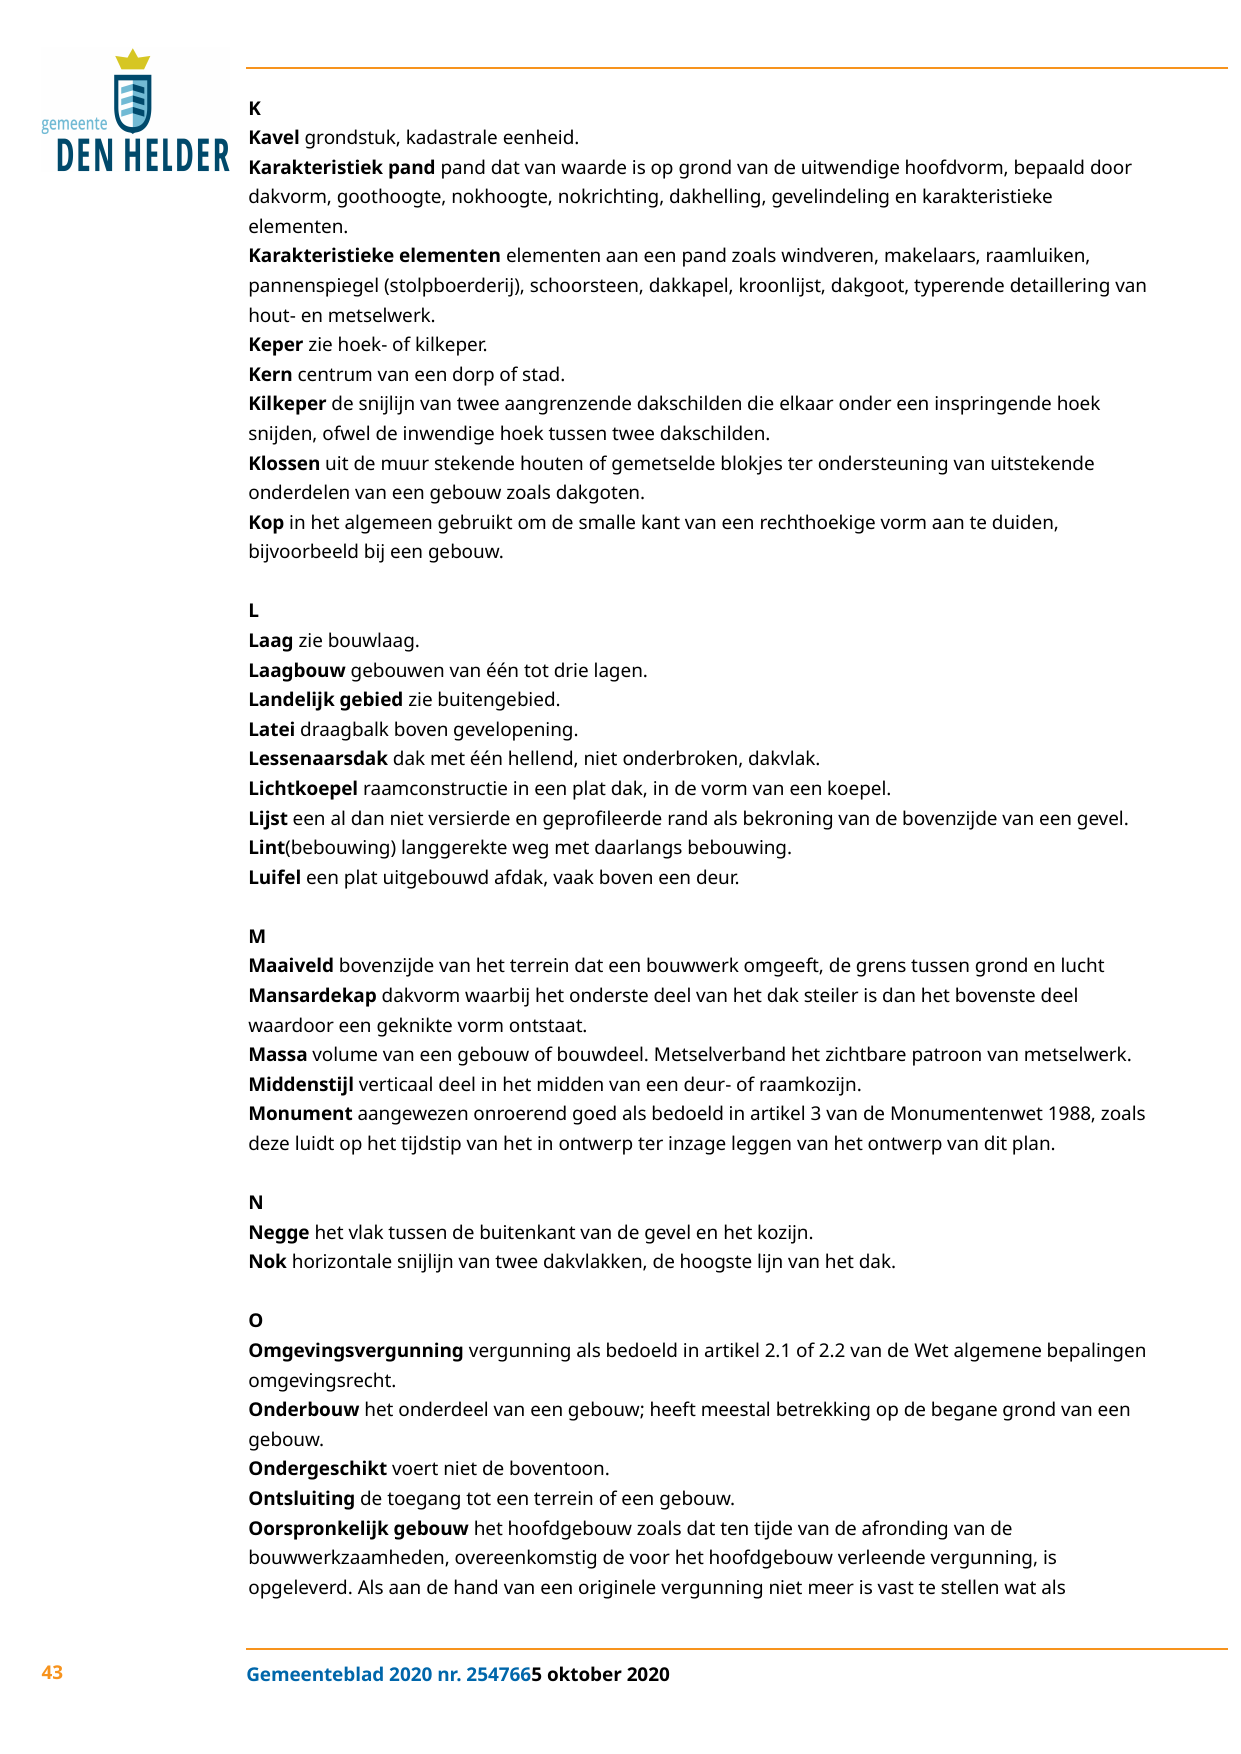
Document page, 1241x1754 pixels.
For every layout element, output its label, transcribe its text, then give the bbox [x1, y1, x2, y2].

text Landelijk gebied zie buitengebied. [248, 686, 1152, 712]
text Maaiveld bovenzijde van het terrein dat een bouwwerk omgeeft, de grens tussen grond en lucht [248, 953, 1152, 978]
text Kavel grondstuk, kadastrale eenheid. [248, 124, 1152, 150]
text Latei draagbalk boven gevelopening. [248, 716, 1152, 742]
text Kop in het algemeen gebruikt om de smalle kant van een rechthoekige vorm aan te duiden, bijvoorbeeld bij een gebouw. [248, 509, 1152, 564]
text L [248, 598, 1152, 623]
text Klossen uit de muur stekende houten of gemetselde blokjes ter ondersteuning van uitstekende onderdelen van een gebouw zoals dakgoten. [248, 450, 1152, 505]
text Laagbouw gebouwen van één tot drie lagen. [248, 657, 1152, 683]
text Negge het vlak tussen de buitenkant van de gevel en het kozijn. [248, 1219, 1152, 1245]
text Massa volume van een gebouw of bouwdeel. Metselverband het zichtbare patroon van metselwerk. Middenstijl verticaal deel in het midden van een deur- of raamkozijn. [248, 1041, 1152, 1097]
text Lichtkoepel raamconstructie in een plat dak, in de vorm van een koepel. [248, 775, 1152, 801]
text Kern centrum van een dorp of stad. [248, 361, 1152, 387]
picture [63, 144, 68, 165]
picture [220, 160, 224, 172]
text Keper zie hoek- of kilkeper. [248, 331, 1152, 357]
picture [41, 47, 231, 172]
text Oorspronkelijk gebouw het hoofdgebouw zoals dat ten tijde van de afronding van de bouwwerkzaamheden, overeenkomstig de voor het hoofdgebouw verleende vergunning, is opgeleverd. Als aan de hand van een originele vergunning niet meer is vast te stellen wat als [248, 1515, 1152, 1600]
picture [182, 144, 187, 165]
text O [248, 1308, 1152, 1333]
text Laag zie bouwlaag. [248, 627, 1152, 653]
text Lijst een al dan niet versierde en geprofileerde rand als bekroning van de bovenzijde van een gevel. Lint(bebouwing) langgerekte weg met daarlangs bebouwing. [248, 805, 1152, 860]
text Onderbouw het onderdeel van een gebouw; heeft meestal betrekking op de begane grond van een gebouw. [248, 1396, 1152, 1452]
text Lessenaarsdak dak met één hellend, niet onderbroken, dakvlak. [248, 746, 1152, 771]
text M [248, 923, 1152, 949]
picture [130, 157, 135, 172]
picture [100, 154, 106, 172]
text Mansardekap dakvorm waarbij het onderste deel van het dak steiler is dan het bovenste deel waardoor een geknikte vorm ontstaat. [248, 982, 1152, 1038]
text Ontsluiting de toegang tot een terrein of een gebouw. [248, 1485, 1152, 1511]
text Luifel een plat uitgebouwd afdak, vaak boven een deur. [248, 864, 1152, 890]
text N [248, 1189, 1152, 1215]
text Karakteristiek pand pand dat van waarde is op grond van de uitwendige hoofdvorm, bepaald door dakvorm, goothoogte, nokhoogte, nokrichting, dakhelling, gevelindeling en karakteristieke elementen. [248, 154, 1152, 239]
text Kilkeper de snijlijn van twee aangrenzende dakschilden die elkaar onder een inspringende hoek snijden, ofwel de inwendige hoek tussen twee dakschilden. [248, 391, 1152, 446]
text Karakteristieke elementen elementen aan een pand zoals windveren, makelaars, raamluiken, pannenspiegel (stolpboerderij), schoorsteen, dakkapel, kroonlijst, dakgoot, typerende detaillering van hout- en metselwerk. [248, 243, 1152, 328]
text Nok horizontale snijlijn van twee dakvlakken, de hoogste lijn van het dak. [248, 1248, 1152, 1274]
text Ondergeschikt voert niet de boventoon. [248, 1456, 1152, 1481]
text Monument aangewezen onroerend goed als bedoeld in artikel 3 van de Monumentenwet 1988, zoals deze luidt op het tijdstip van het in ontwerp ter inzage leggen van het ontwerp van dit plan. [248, 1101, 1152, 1156]
text Omgevingsvergunning vergunning als bedoeld in artikel 2.1 of 2.2 van de Wet algemene bepalingen omgevingsrecht. [248, 1337, 1152, 1393]
text K [248, 95, 1152, 121]
